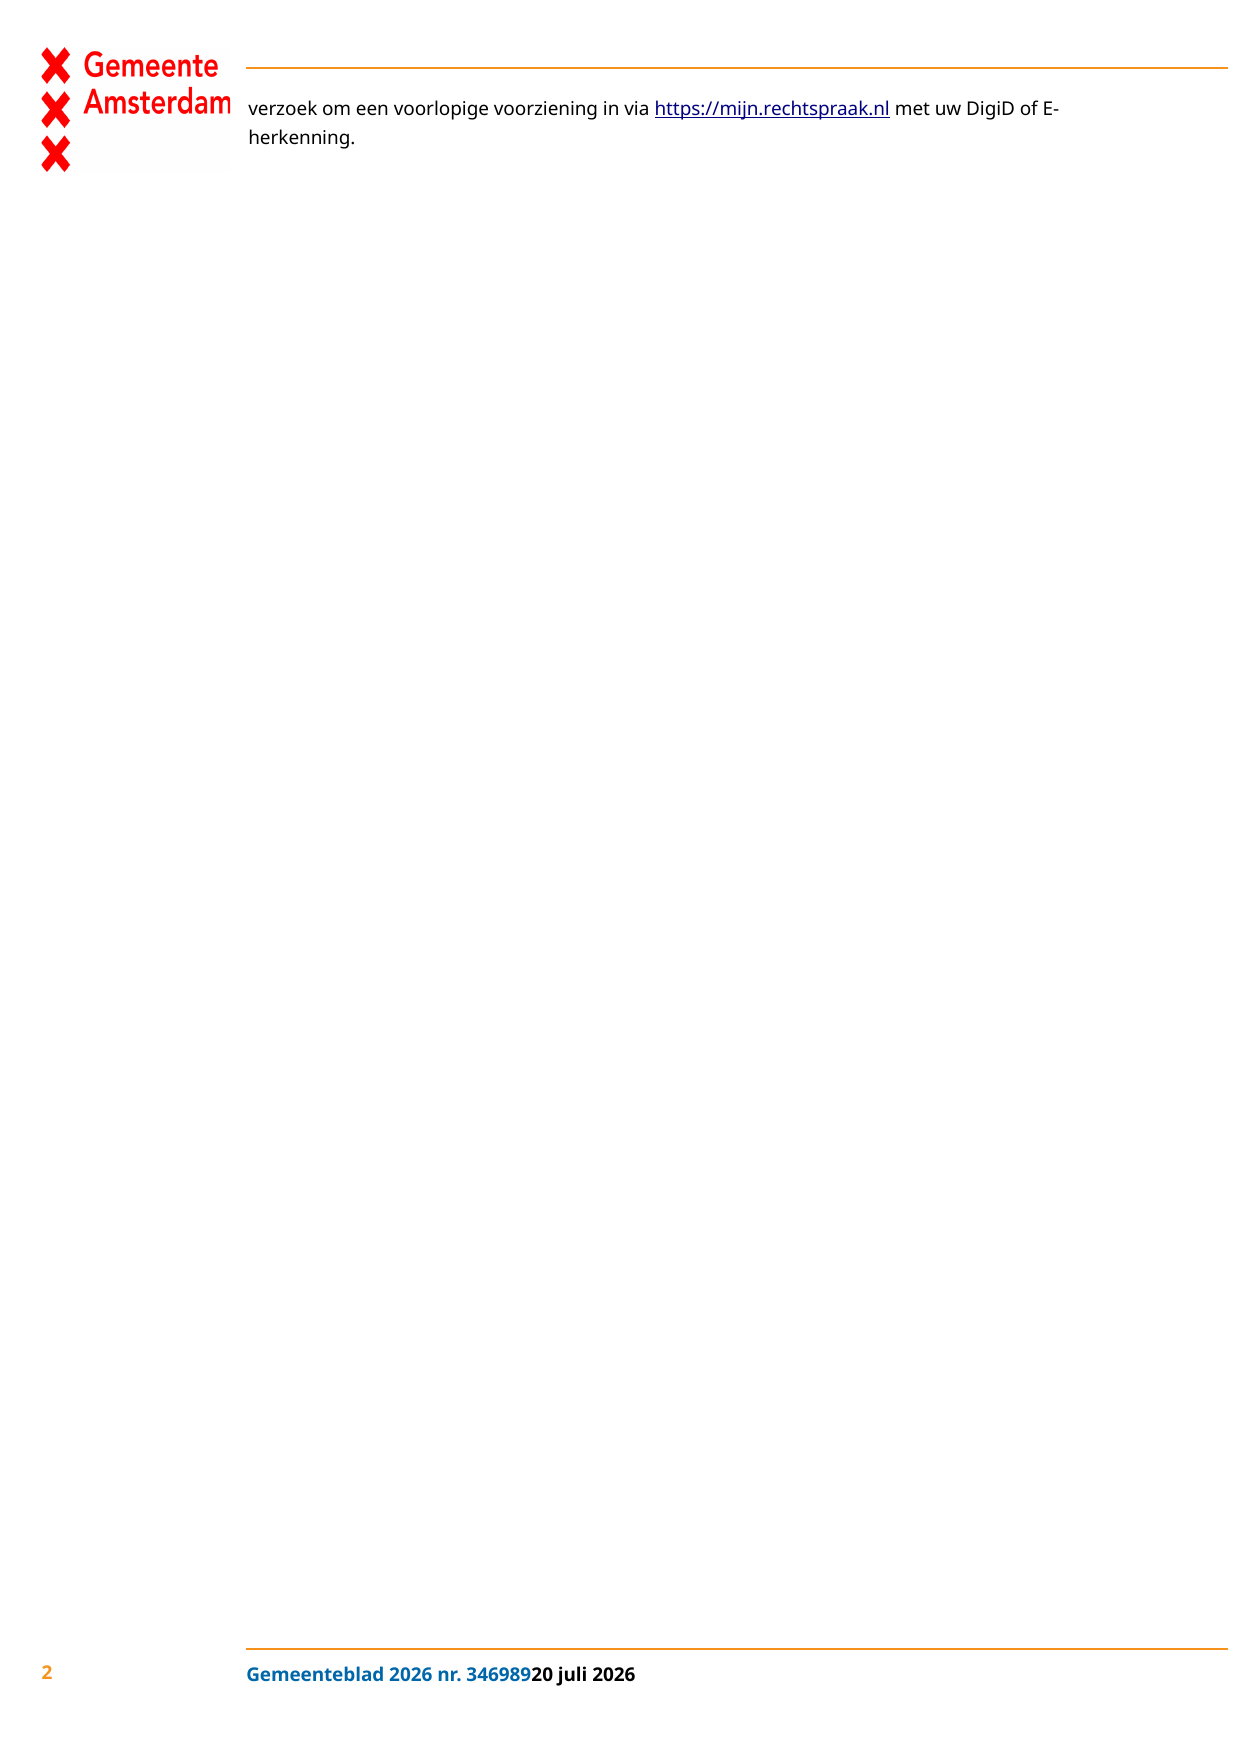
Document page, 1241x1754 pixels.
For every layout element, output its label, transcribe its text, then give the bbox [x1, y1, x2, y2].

text verzoek om een voorlopige voorziening in via https://mijn.rechtspraak.nl met uw DigiD of E-herkenning. [248, 95, 1152, 150]
picture [41, 47, 231, 172]
